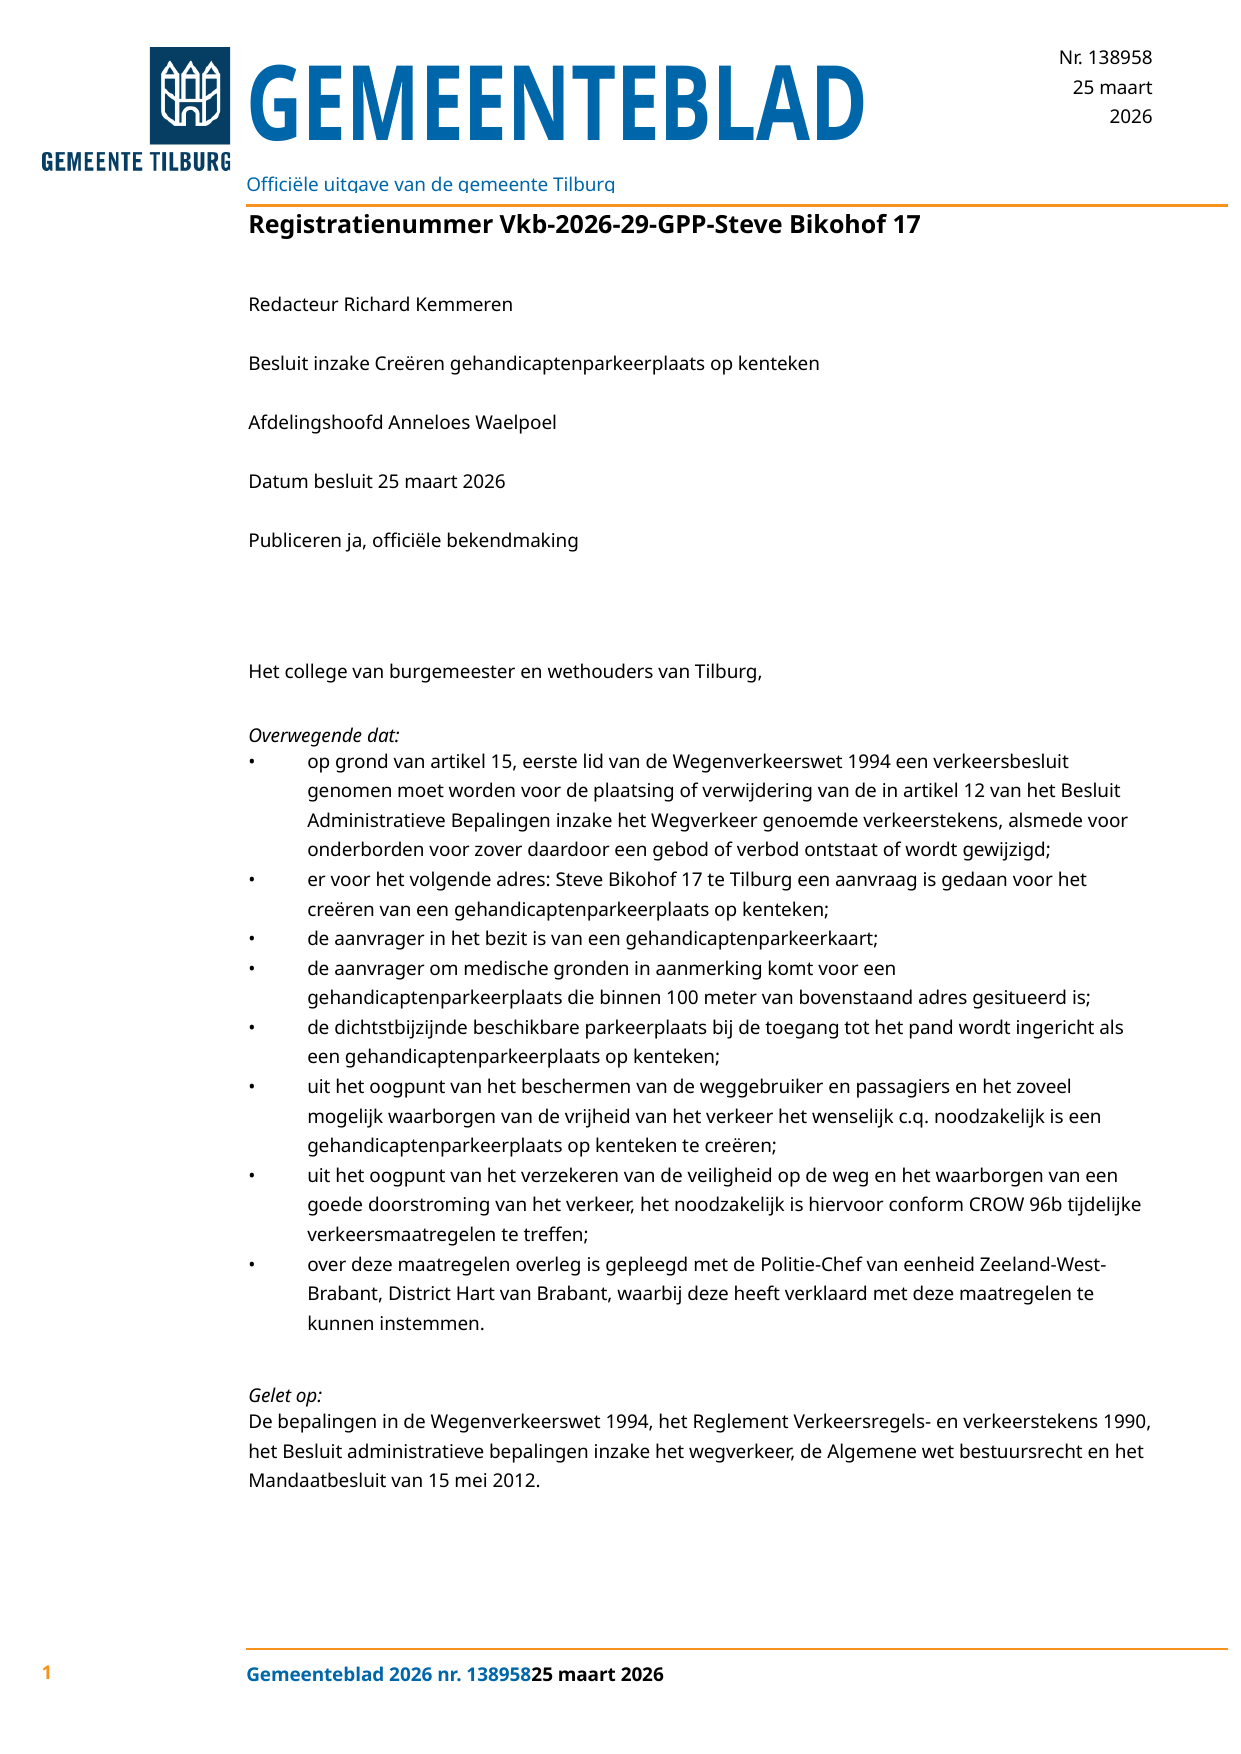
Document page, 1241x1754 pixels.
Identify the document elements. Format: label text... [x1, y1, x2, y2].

text Registratienummer Vkb-2026-29-GPP-Steve Bikohof 17 [248, 207, 1152, 241]
text Publiceren ja, officiële bekendmaking [248, 528, 1152, 553]
text Gelet op: [248, 1383, 1152, 1408]
list de dichtstbijzijnde beschikbare parkeerplaats bij de toegang tot het pand wordt ingericht als een gehandicaptenparkeerplaats op kenteken; [248, 1014, 1152, 1069]
text Overwegende dat: [248, 722, 1152, 748]
text Het college van burgemeester en wethouders van Tilburg, [248, 658, 1152, 684]
text De bepalingen in de Wegenverkeerswet 1994, het Reglement Verkeersregels- en verkeerstekens 1990, het Besluit administratieve bepalingen inzake het wegverkeer, de Algemene wet bestuursrecht en het Mandaatbesluit van 15 mei 2012. [248, 1408, 1152, 1493]
list uit het oogpunt van het verzekeren van de veiligheid op de weg en het waarborgen van een goede doorstroming van het verkeer, het noodzakelijk is hiervoor conform CROW 96b tijdelijke verkeersmaatregelen te treffen; [248, 1162, 1152, 1247]
text Afdelingshoofd Anneloes Waelpoel [248, 409, 1152, 435]
list uit het oogpunt van het beschermen van de weggebruiker en passagiers en het zoveel mogelijk waarborgen van de vrijheid van het verkeer het wenselijk c.q. noodzakelijk is een gehandicaptenparkeerplaats op kenteken te creëren; [248, 1073, 1152, 1158]
list de aanvrager in het bezit is van een gehandicaptenparkeerkaart; [248, 925, 1152, 951]
text Redacteur Richard Kemmeren [248, 291, 1152, 317]
text Besluit inzake Creëren gehandicaptenparkeerplaats op kenteken [248, 350, 1152, 376]
list de aanvrager om medische gronden in aanmerking komt voor een gehandicaptenparkeerplaats die binnen 100 meter van bovenstaand adres gesitueerd is; [248, 955, 1152, 1010]
list er voor het volgende adres: Steve Bikohof 17 te Tilburg een aanvraag is gedaan voor het creëren van een gehandicaptenparkeerplaats op kenteken; [248, 866, 1152, 921]
list op grond van artikel 15, eerste lid van de Wegenverkeerswet 1994 een verkeersbesluit genomen moet worden voor de plaatsing of verwijdering van de in artikel 12 van het Besluit Administratieve Bepalingen inzake het Wegverkeer genoemde verkeerstekens, alsmede voor onderborden voor zover daardoor een gebod of verbod ontstaat of wordt gewijzigd; [248, 748, 1152, 862]
list over deze maatregelen overleg is gepleegd met de Politie-Chef van eenheid Zeeland-West-Brabant, District Hart van Brabant, waarbij deze heeft verklaard met deze maatregelen te kunnen instemmen. [248, 1251, 1152, 1336]
text Datum besluit 25 maart 2026 [248, 468, 1152, 494]
picture [41, 47, 231, 172]
